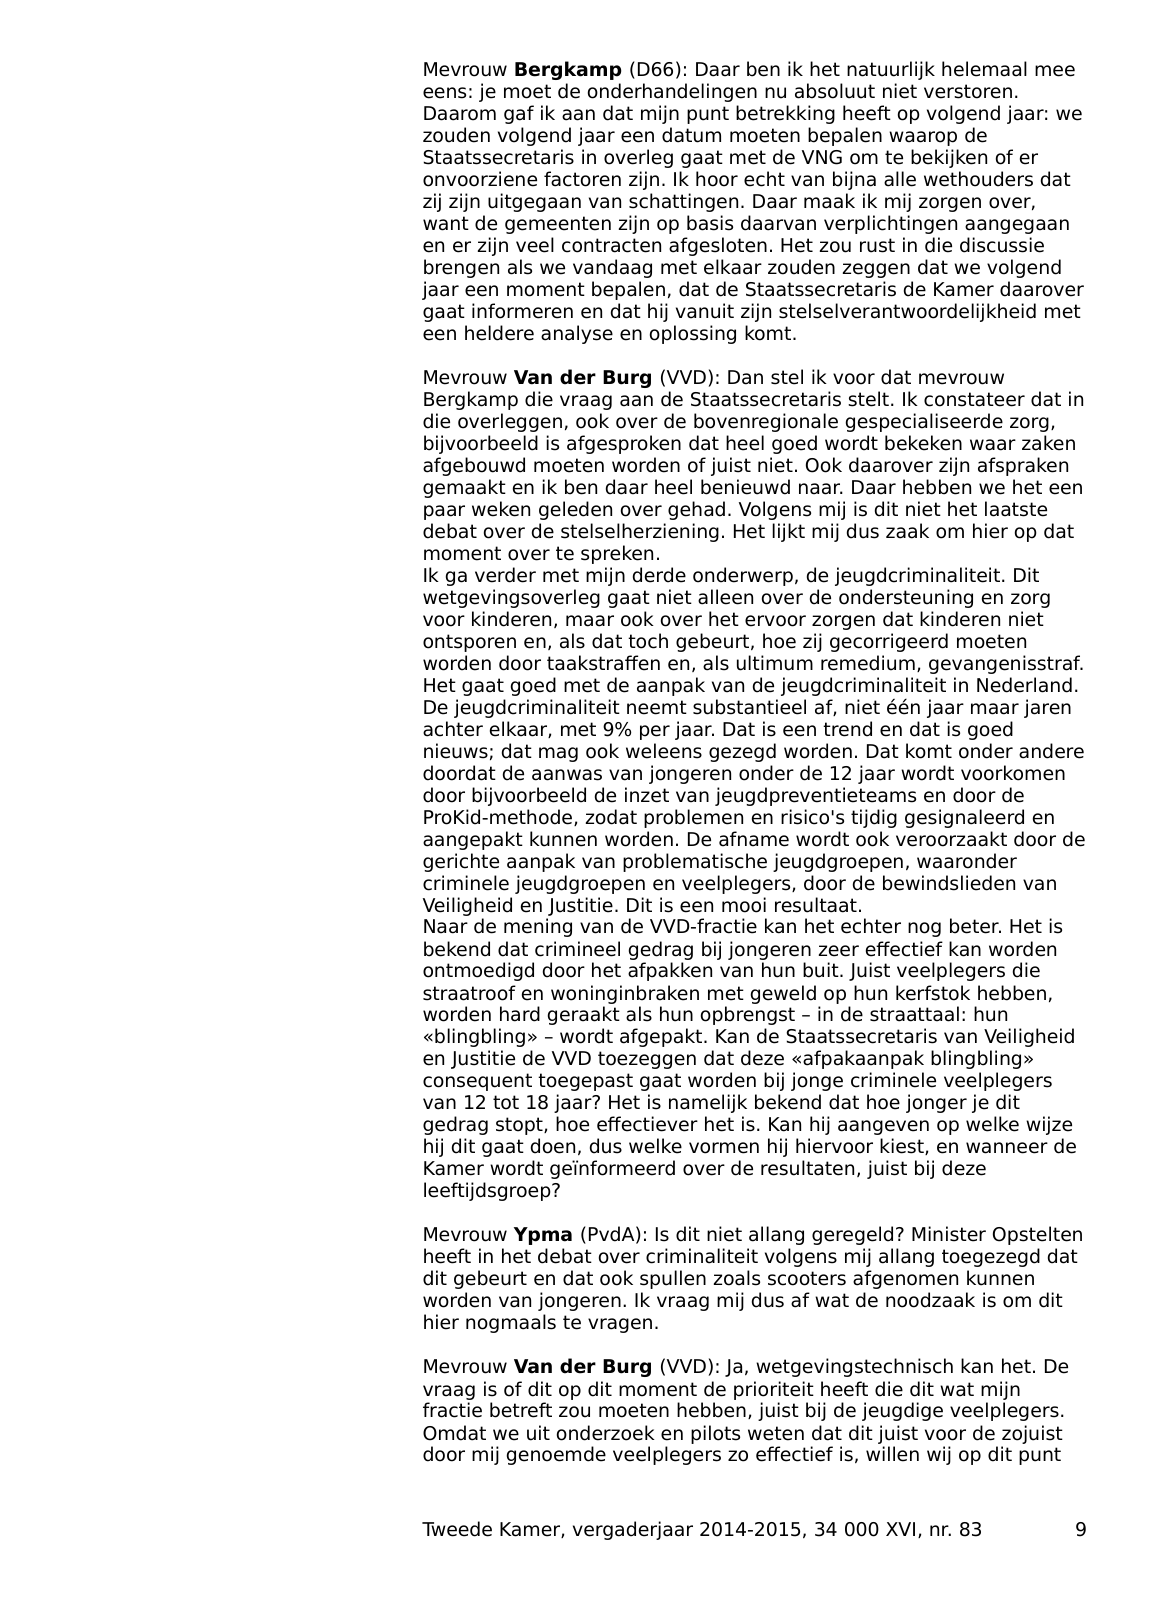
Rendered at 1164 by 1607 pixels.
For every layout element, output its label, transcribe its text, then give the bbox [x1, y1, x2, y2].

text Naar de mening van de VVD-fractie kan het echter nog beter. Het is bekend dat crimineel gedrag bij jongeren zeer effectief kan worden ontmoedigd door het afpakken van hun buit. Juist veelplegers die straatroof en woninginbraken met geweld op hun kerfstok hebben, worden hard geraakt als hun opbrengst – in de straattaal: hun «blingbling» – wordt afgepakt. Kan de Staatssecretaris van Veiligheid en Justitie de VVD toezeggen dat deze «afpakaanpak blingbling» consequent toegepast gaat worden bij jonge criminele veelplegers van 12 tot 18 jaar? Het is namelijk bekend dat hoe jonger je dit gedrag stopt, hoe effectiever het is. Kan hij aangeven op welke wijze hij dit gaat doen, dus welke vormen hij hiervoor kiest, en wanneer de Kamer wordt geïnformeerd over de resultaten, juist bij deze leeftijdsgroep? [422, 916, 1087, 1202]
text Mevrouw Van der Burg (VVD): Ja, wetgevingstechnisch kan het. De vraag is of dit op dit moment de prioriteit heeft die dit wat mijn fractie betreft zou moeten hebben, juist bij de jeugdige veelplegers. Omdat we uit onderzoek en pilots weten dat dit juist voor de zojuist door mij genoemde veelplegers zo effectief is, willen wij op dit punt [422, 1356, 1087, 1466]
text Mevrouw Ypma (PvdA): Is dit niet allang geregeld? Minister Opstelten heeft in het debat over criminaliteit volgens mij allang toegezegd dat dit gebeurt en dat ook spullen zoals scooters afgenomen kunnen worden van jongeren. Ik vraag mij dus af wat de noodzaak is om dit hier nogmaals te vragen. [422, 1224, 1087, 1334]
text Mevrouw Van der Burg (VVD): Dan stel ik voor dat mevrouw Bergkamp die vraag aan de Staatssecretaris stelt. Ik constateer dat in die overleggen, ook over de bovenregionale gespecialiseerde zorg, bijvoorbeeld is afgesproken dat heel goed wordt bekeken waar zaken afgebouwd moeten worden of juist niet. Ook daarover zijn afspraken gemaakt en ik ben daar heel benieuwd naar. Daar hebben we het een paar weken geleden over gehad. Volgens mij is dit niet het laatste debat over de stelselherziening. Het lijkt mij dus zaak om hier op dat moment over te spreken. [422, 367, 1087, 565]
text Mevrouw Bergkamp (D66): Daar ben ik het natuurlijk helemaal mee eens: je moet de onderhandelingen nu absoluut niet verstoren. Daarom gaf ik aan dat mijn punt betrekking heeft op volgend jaar: we zouden volgend jaar een datum moeten bepalen waarop de Staatssecretaris in overleg gaat met de VNG om te bekijken of er onvoorziene factoren zijn. Ik hoor echt van bijna alle wethouders dat zij zijn uitgegaan van schattingen. Daar maak ik mij zorgen over, want de gemeenten zijn op basis daarvan verplichtingen aangegaan en er zijn veel contracten afgesloten. Het zou rust in die discussie brengen als we vandaag met elkaar zouden zeggen dat we volgend jaar een moment bepalen, dat de Staatssecretaris de Kamer daarover gaat informeren en dat hij vanuit zijn stelselverantwoordelijkheid met een heldere analyse en oplossing komt. [422, 59, 1087, 345]
text Ik ga verder met mijn derde onderwerp, de jeugdcriminaliteit. Dit wetgevingsoverleg gaat niet alleen over de ondersteuning en zorg voor kinderen, maar ook over het ervoor zorgen dat kinderen niet ontsporen en, als dat toch gebeurt, hoe zij gecorrigeerd moeten worden door taakstraffen en, als ultimum remedium, gevangenisstraf. Het gaat goed met de aanpak van de jeugdcriminaliteit in Nederland. De jeugdcriminaliteit neemt substantieel af, niet één jaar maar jaren achter elkaar, met 9% per jaar. Dat is een trend en dat is goed nieuws; dat mag ook weleens gezegd worden. Dat komt onder andere doordat de aanwas van jongeren onder de 12 jaar wordt voorkomen door bijvoorbeeld de inzet van jeugdpreventieteams en door de ProKid-methode, zodat problemen en risico's tijdig gesignaleerd en aangepakt kunnen worden. De afname wordt ook veroorzaakt door de gerichte aanpak van problematische jeugdgroepen, waaronder criminele jeugdgroepen en veelplegers, door de bewindslieden van Veiligheid en Justitie. Dit is een mooi resultaat. [422, 565, 1087, 916]
